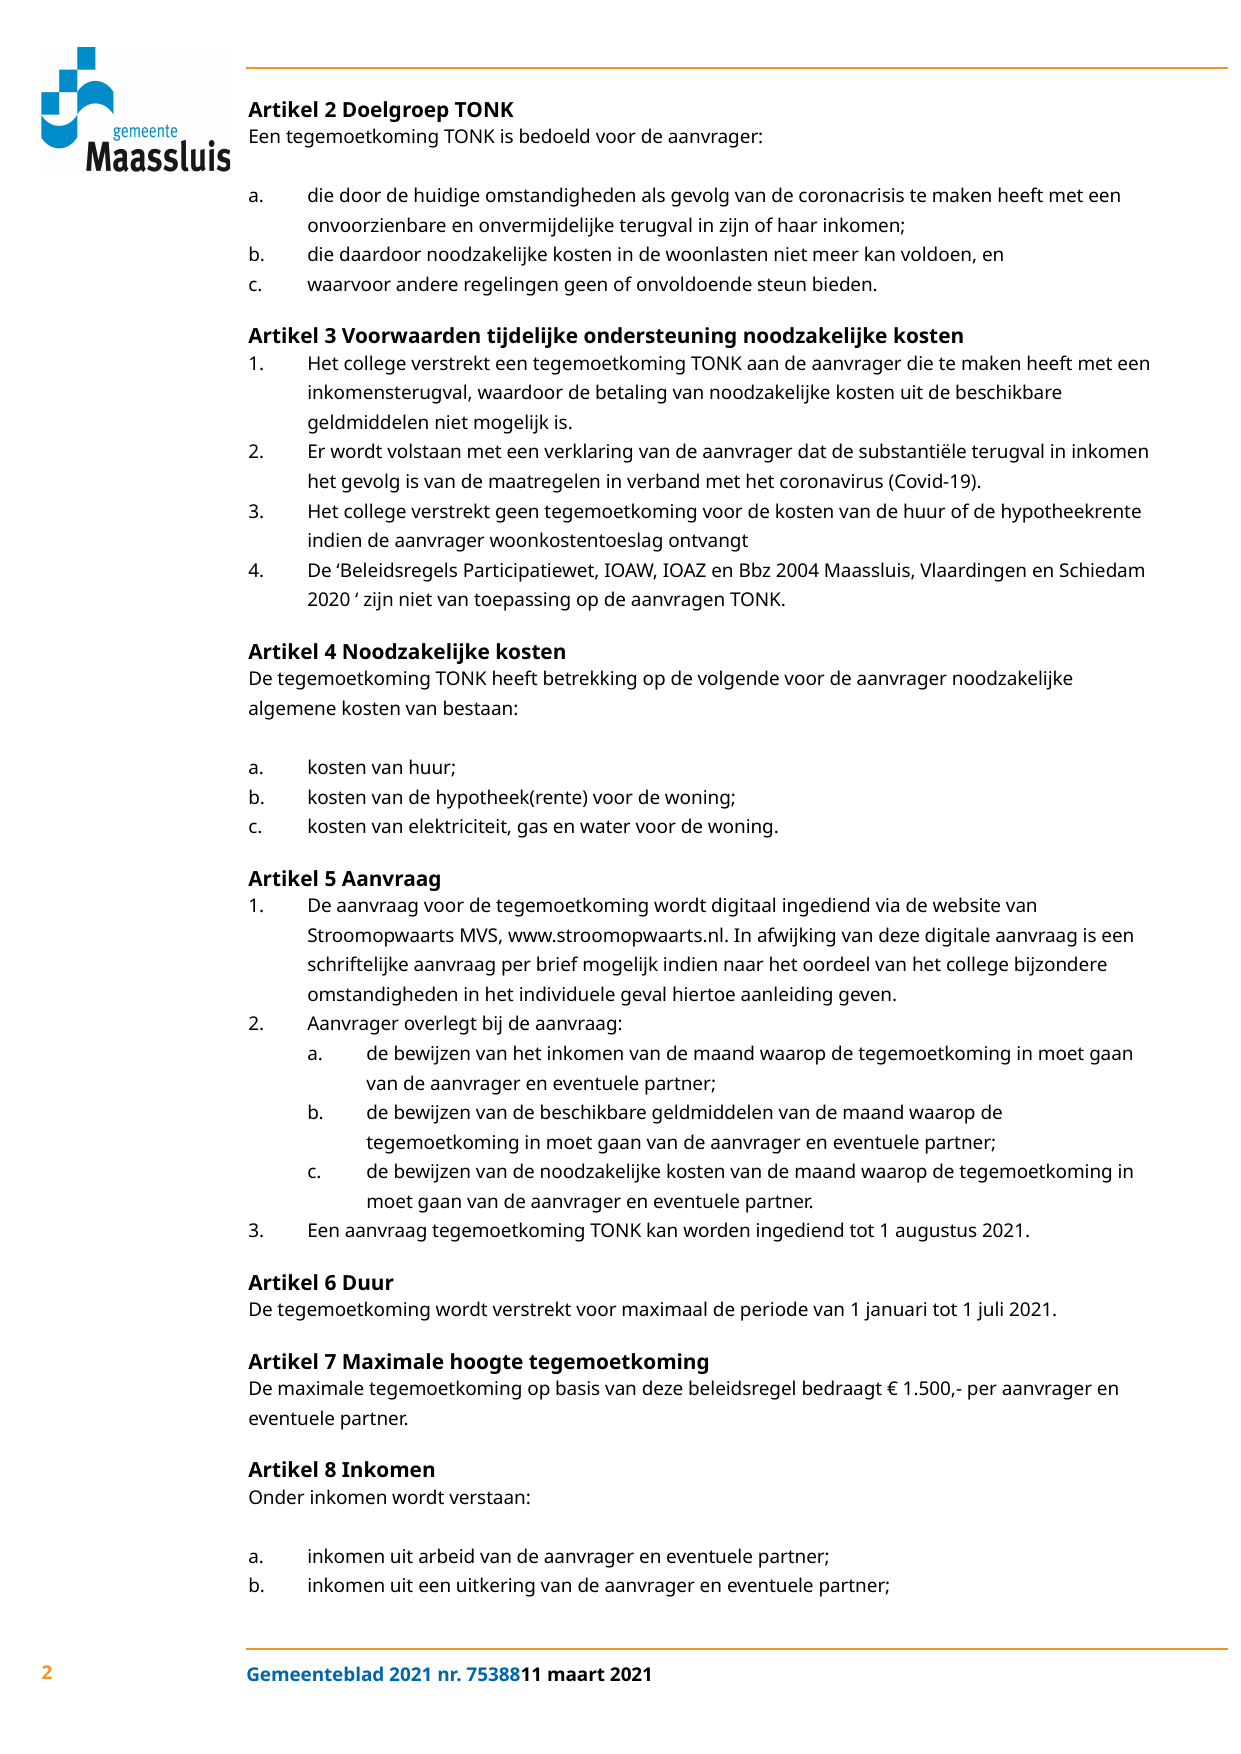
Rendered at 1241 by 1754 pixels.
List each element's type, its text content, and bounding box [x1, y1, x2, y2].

text Artikel 2 Doelgroep TONK [248, 95, 1152, 123]
list inkomen uit arbeid van de aanvrager en eventuele partner; [248, 1543, 1152, 1569]
list de bewijzen van de beschikbare geldmiddelen van de maand waarop de tegemoetkoming in moet gaan van de aanvrager en eventuele partner; [307, 1099, 1152, 1155]
list de bewijzen van de noodzakelijke kosten van de maand waarop de tegemoetkoming in moet gaan van de aanvrager en eventuele partner. [307, 1158, 1152, 1214]
text Artikel 4 Noodzakelijke kosten [248, 637, 1152, 666]
list kosten van de hypotheek(rente) voor de woning; [248, 784, 1152, 809]
list die door de huidige omstandigheden als gevolg van de coronacrisis te maken heeft met een onvoorzienbare en onvermijdelijke terugval in zijn of haar inkomen; [248, 182, 1152, 238]
text De maximale tegemoetkoming op basis van deze beleidsregel bedraagt € 1.500,- per aanvrager en eventuele partner. [248, 1375, 1152, 1431]
list De aanvraag voor de tegemoetkoming wordt digitaal ingediend via de website van Stroomopwaarts MVS, www.stroomopwaarts.nl. In afwijking van deze digitale aanvraag is een schriftelijke aanvraag per brief mogelijk indien naar het oordeel van het college bijzondere omstandigheden in het individuele geval hiertoe aanleiding geven. [248, 892, 1152, 1007]
list Een aanvraag tegemoetkoming TONK kan worden ingediend tot 1 augustus 2021. [248, 1218, 1152, 1243]
text Een tegemoetkoming TONK is bedoeld voor de aanvrager: [248, 123, 1152, 149]
list Het college verstrekt een tegemoetkoming TONK aan de aanvrager die te maken heeft met een inkomensterugval, waardoor de betaling van noodzakelijke kosten uit de beschikbare geldmiddelen niet mogelijk is. [248, 350, 1152, 435]
list de bewijzen van het inkomen van de maand waarop de tegemoetkoming in moet gaan van de aanvrager en eventuele partner; [307, 1040, 1152, 1096]
text De tegemoetkoming TONK heeft betrekking op de volgende voor de aanvrager noodzakelijke algemene kosten van bestaan: [248, 666, 1152, 721]
text Artikel 8 Inkomen [248, 1455, 1152, 1484]
list inkomen uit een uitkering van de aanvrager en eventuele partner; [248, 1573, 1152, 1598]
text Artikel 3 Voorwaarden tijdelijke ondersteuning noodzakelijke kosten [248, 322, 1152, 350]
list Het college verstrekt geen tegemoetkoming voor de kosten van de huur of de hypotheekrente indien de aanvrager woonkostentoeslag ontvangt [248, 498, 1152, 553]
list kosten van huur; [248, 754, 1152, 780]
list kosten van elektriciteit, gas en water voor de woning. [248, 813, 1152, 839]
text Onder inkomen wordt verstaan: [248, 1484, 1152, 1509]
picture [41, 47, 77, 92]
list Aanvrager overlegt bij de aanvraag: [248, 1011, 1152, 1036]
text Artikel 7 Maximale hoogte tegemoetkoming [248, 1347, 1152, 1375]
picture [41, 47, 231, 172]
text Artikel 6 Duur [248, 1268, 1152, 1297]
list die daardoor noodzakelijke kosten in de woonlasten niet meer kan voldoen, en [248, 242, 1152, 267]
list De ‘Beleidsregels Participatiewet, IOAW, IOAZ en Bbz 2004 Maassluis, Vlaardingen en Schiedam 2020 ‘ zijn niet van toepassing op de aanvragen TONK. [248, 557, 1152, 612]
text De tegemoetkoming wordt verstrekt voor maximaal de periode van 1 januari tot 1 juli 2021. [248, 1297, 1152, 1322]
list waarvoor andere regelingen geen of onvoldoende steun bieden. [248, 271, 1152, 297]
text Artikel 5 Aanvraag [248, 864, 1152, 892]
list Er wordt volstaan met een verklaring van de aanvrager dat de substantiële terugval in inkomen het gevolg is van de maatregelen in verband met het coronavirus (Covid-19). [248, 439, 1152, 494]
